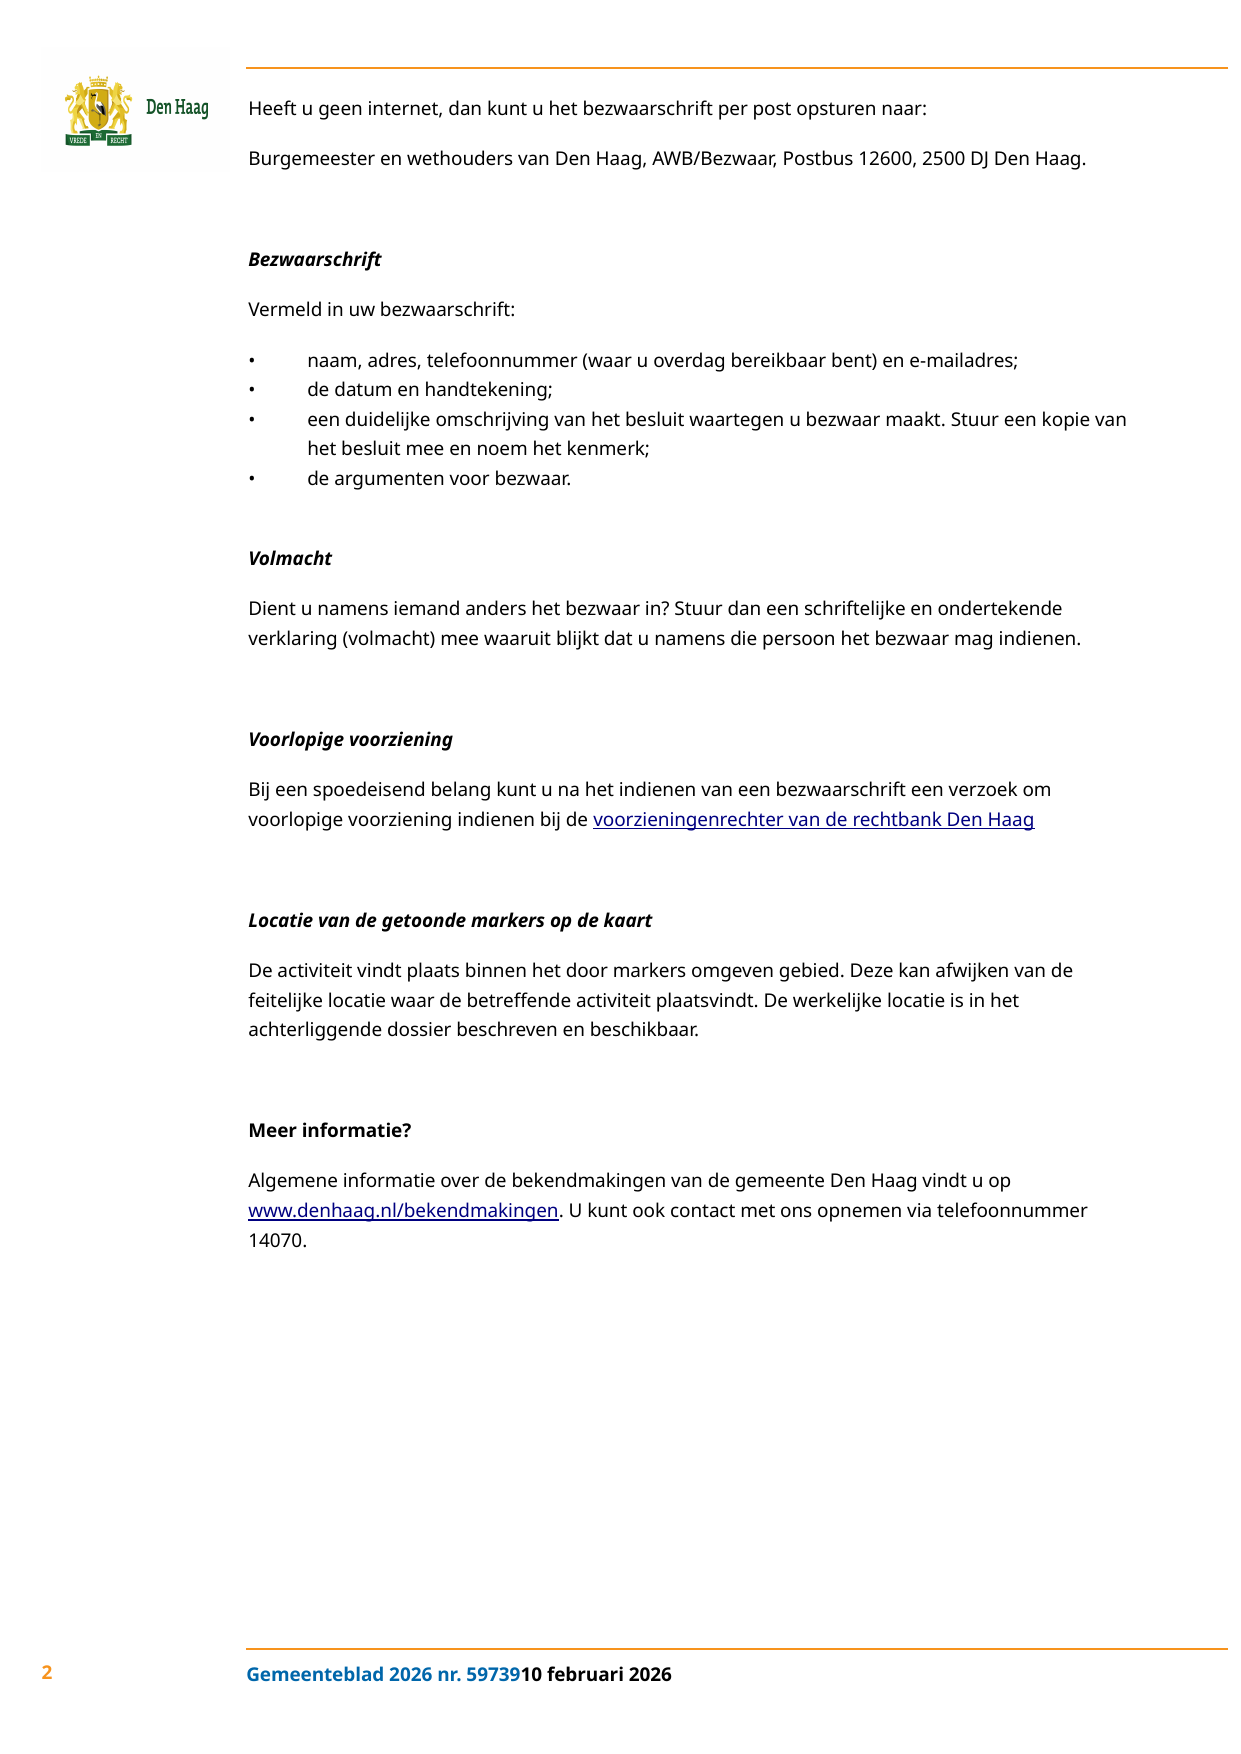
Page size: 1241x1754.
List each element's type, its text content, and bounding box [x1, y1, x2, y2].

text Burgemeester en wethouders van Den Haag, AWB/Bezwaar, Postbus 12600, 2500 DJ Den Haag. [248, 145, 1152, 171]
list de argumenten voor bezwaar. [248, 465, 1152, 491]
text Bij een spoedeisend belang kunt u na het indienen van een bezwaarschrift een verzoek om voorlopige voorziening indienen bij de voorzieningenrechter van de rechtbank Den Haag [248, 776, 1152, 832]
picture [41, 47, 231, 172]
list een duidelijke omschrijving van het besluit waartegen u bezwaar maakt. Stuur een kopie van het besluit mee en noem het kenmerk; [248, 406, 1152, 461]
list de datum en handtekening; [248, 376, 1152, 402]
text Locatie van de getoonde markers op de kaart [248, 907, 1152, 933]
text Bezwaarschrift [248, 246, 1152, 272]
list naam, adres, telefoonnummer (waar u overdag bereikbaar bent) en e-mailadres; [248, 347, 1152, 373]
text De activiteit vindt plaats binnen het door markers omgeven gebied. Deze kan afwijken van de feitelijke locatie waar de betreffende activiteit plaatsvindt. De werkelijke locatie is in het achterliggende dossier beschreven en beschikbaar. [248, 957, 1152, 1042]
text Volmacht [248, 545, 1152, 571]
text Meer informatie? [248, 1117, 1152, 1143]
text Heeft u geen internet, dan kunt u het bezwaarschrift per post opsturen naar: [248, 95, 1152, 121]
text Voorlopige voorziening [248, 726, 1152, 752]
text Vermeld in uw bezwaarschrift: [248, 296, 1152, 322]
text Dient u namens iemand anders het bezwaar in? Stuur dan een schriftelijke en ondertekende verklaring (volmacht) mee waaruit blijkt dat u namens die persoon het bezwaar mag indienen. [248, 596, 1152, 651]
text Algemene informatie over de bekendmakingen van de gemeente Den Haag vindt u op www.denhaag.nl/bekendmakingen. U kunt ook contact met ons opnemen via telefoonnummer 14070. [248, 1168, 1152, 1253]
